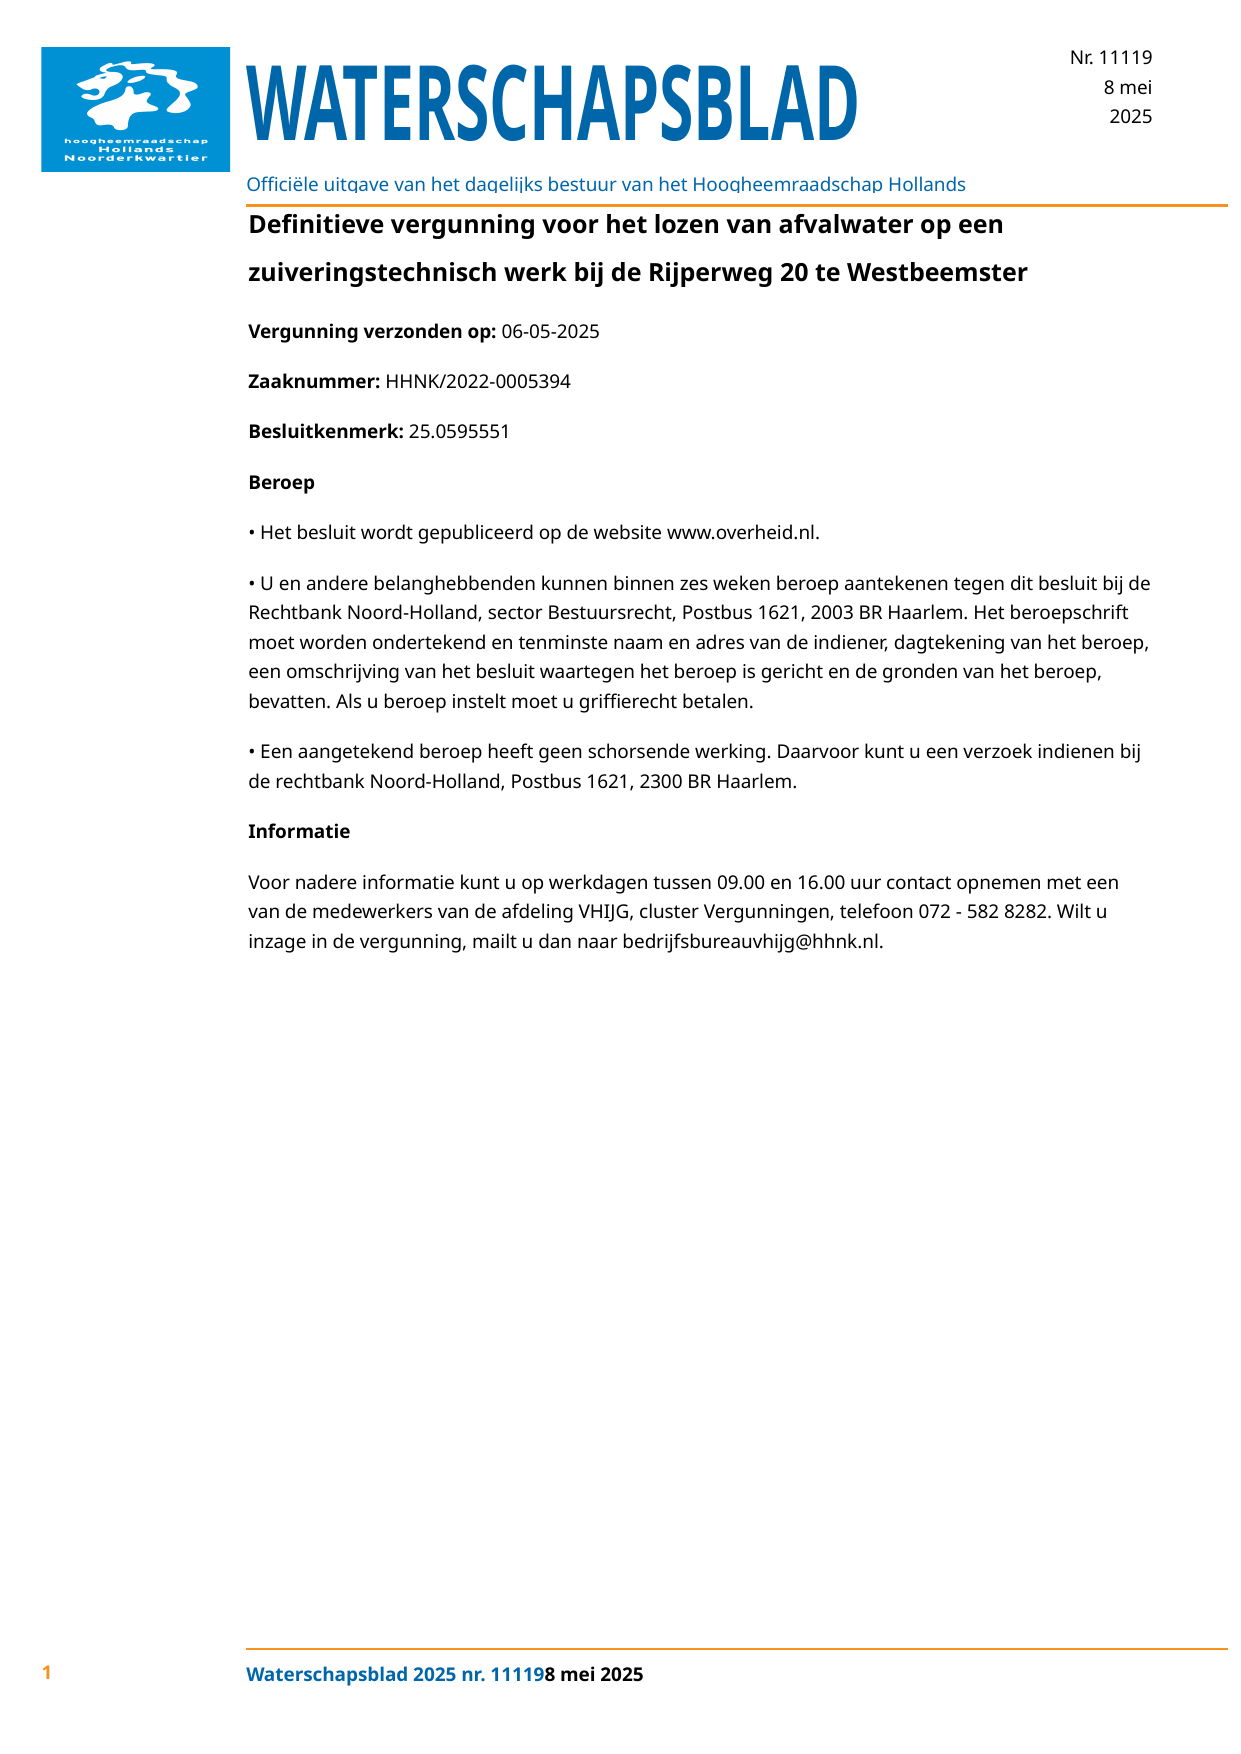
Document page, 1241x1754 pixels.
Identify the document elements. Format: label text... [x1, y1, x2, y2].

text Besluitkenmerk: 25.0595551 [248, 419, 1152, 444]
text Beroep [248, 469, 1152, 495]
picture [78, 64, 122, 99]
text Vergunning verzonden op: 06-05-2025 [248, 318, 1152, 344]
text Zaaknummer: HHNK/2022-0005394 [248, 368, 1152, 394]
text • Een aangetekend beroep heeft geen schorsende werking. Daarvoor kunt u een verzoek indienen bij de rechtbank Noord-Holland, Postbus 1621, 2300 BR Haarlem. [248, 739, 1152, 794]
text • Het besluit wordt gepubliceerd op de website www.overheid.nl. [248, 519, 1152, 545]
picture [129, 76, 144, 82]
picture [118, 62, 197, 112]
text Definitieve vergunning voor het lozen van afvalwater op een zuiveringstechnisch werk bij de Rijperweg 20 te Westbeemster [248, 207, 1152, 288]
text Informatie [248, 819, 1152, 844]
text Voor nadere informatie kunt u op werkdagen tussen 09.00 en 16.00 uur contact opnemen met een van de medewerkers van de afdeling VHIJG, cluster Vergunningen, telefoon 072 - 582 8282. Wilt u inzage in de vergunning, mailt u dan naar bedrijfsbureauvhijg@hhnk.nl. [248, 869, 1152, 954]
text • U en andere belanghebbenden kunnen binnen zes weken beroep aantekenen tegen dit besluit bij de Rechtbank Noord-Holland, sector Bestuursrecht, Postbus 1621, 2003 BR Haarlem. Het beroepschrift moet worden ondertekend en tenminste naam en adres van de indiener, dagtekening van het beroep, een omschrijving van het besluit waartegen het beroep is gericht en de gronden van het beroep, bevatten. Als u beroep instelt moet u griffierecht betalen. [248, 570, 1152, 714]
picture [88, 87, 157, 130]
